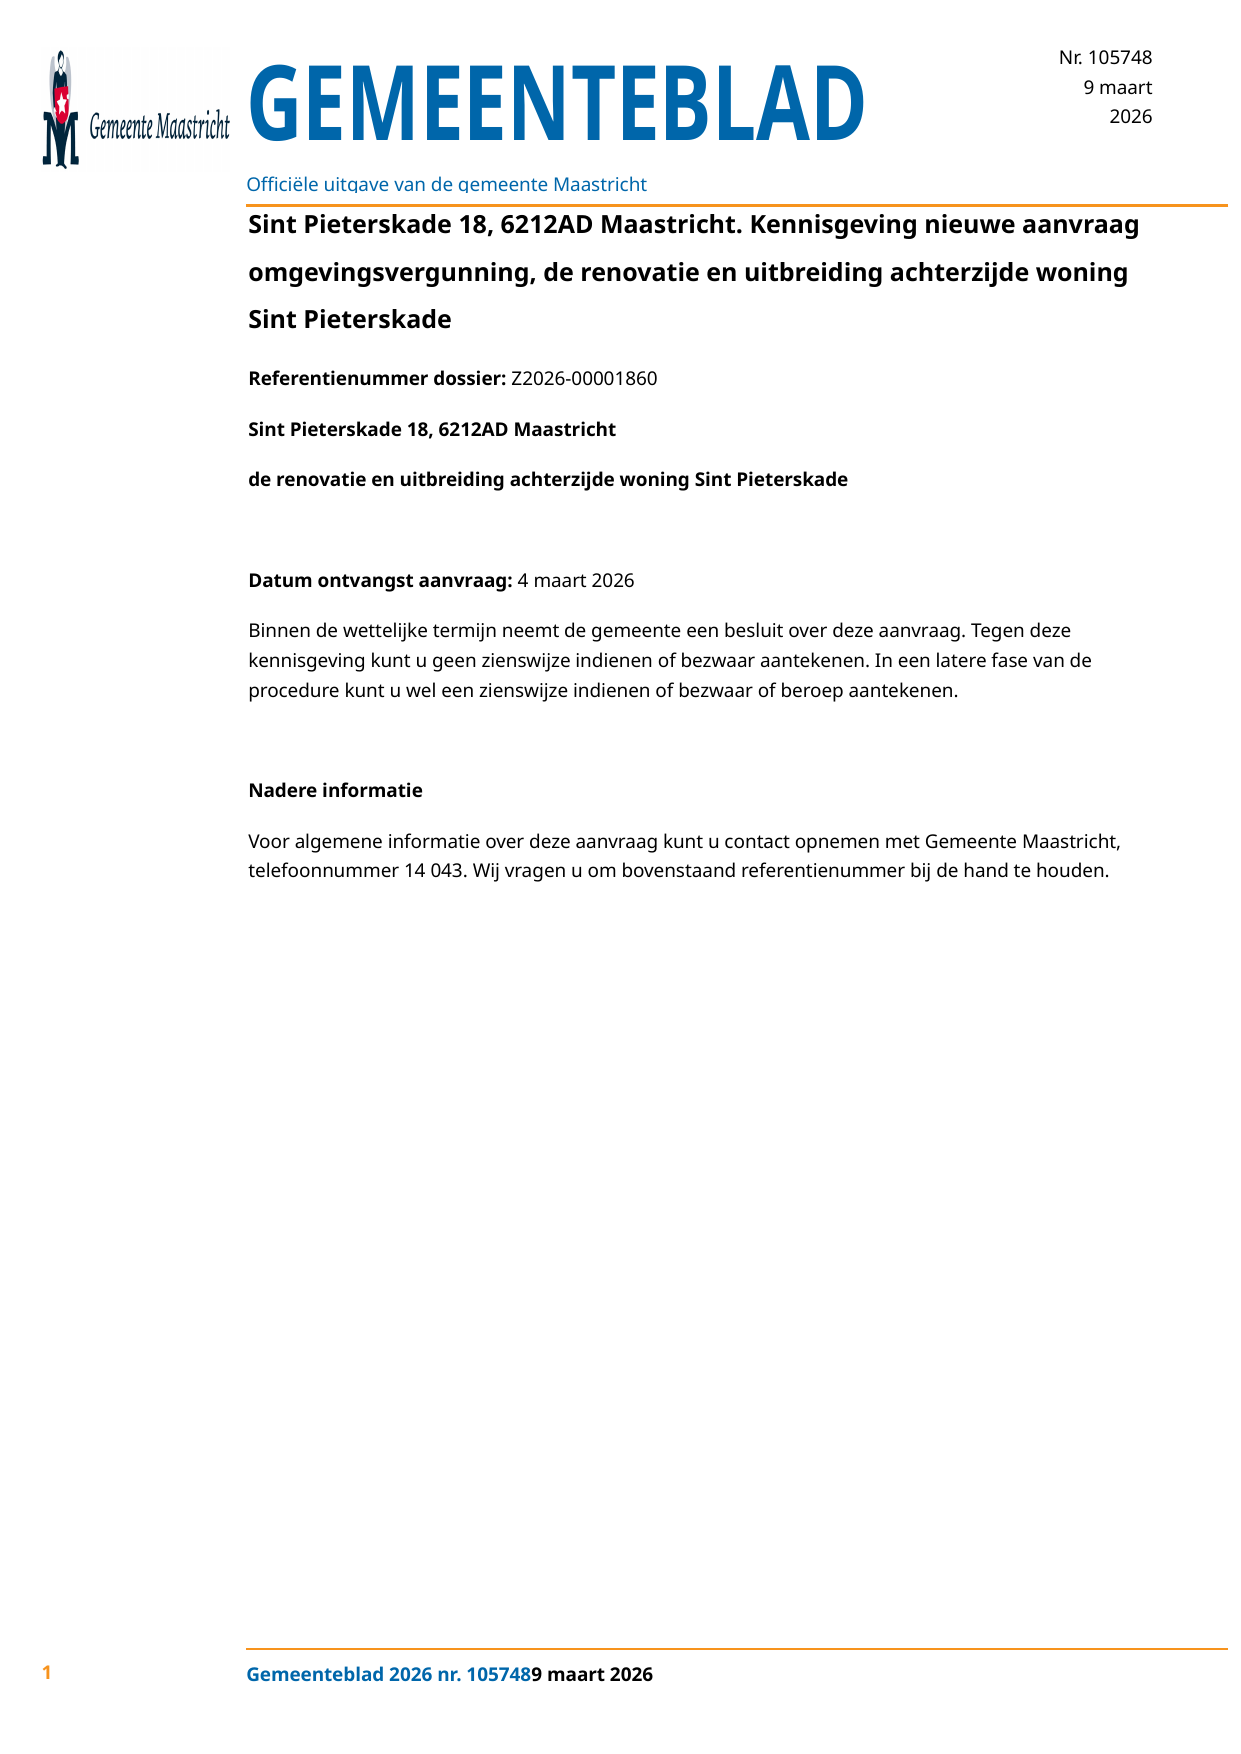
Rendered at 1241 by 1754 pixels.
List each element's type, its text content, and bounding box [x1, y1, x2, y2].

text Sint Pieterskade 18, 6212AD Maastricht [248, 416, 1152, 442]
text de renovatie en uitbreiding achterzijde woning Sint Pieterskade [248, 466, 1152, 492]
text Nadere informatie [248, 778, 1152, 803]
text Datum ontvangst aanvraag: 4 maart 2026 [248, 567, 1152, 593]
text Sint Pieterskade 18, 6212AD Maastricht. Kennisgeving nieuwe aanvraag omgevingsvergunning, de renovatie en uitbreiding achterzijde woning Sint Pieterskade [248, 207, 1152, 336]
picture [41, 47, 231, 172]
text Referentienummer dossier: Z2026-00001860 [248, 366, 1152, 391]
text Binnen de wettelijke termijn neemt de gemeente een besluit over deze aanvraag. Tegen deze kennisgeving kunt u geen zienswijze indienen of bezwaar aantekenen. In een latere fase van de procedure kunt u wel een zienswijze indienen of bezwaar of beroep aantekenen. [248, 618, 1152, 702]
text Voor algemene informatie over deze aanvraag kunt u contact opnemen met Gemeente Maastricht, telefoonnummer 14 043. Wij vragen u om bovenstaand referentienummer bij de hand te houden. [248, 828, 1152, 883]
